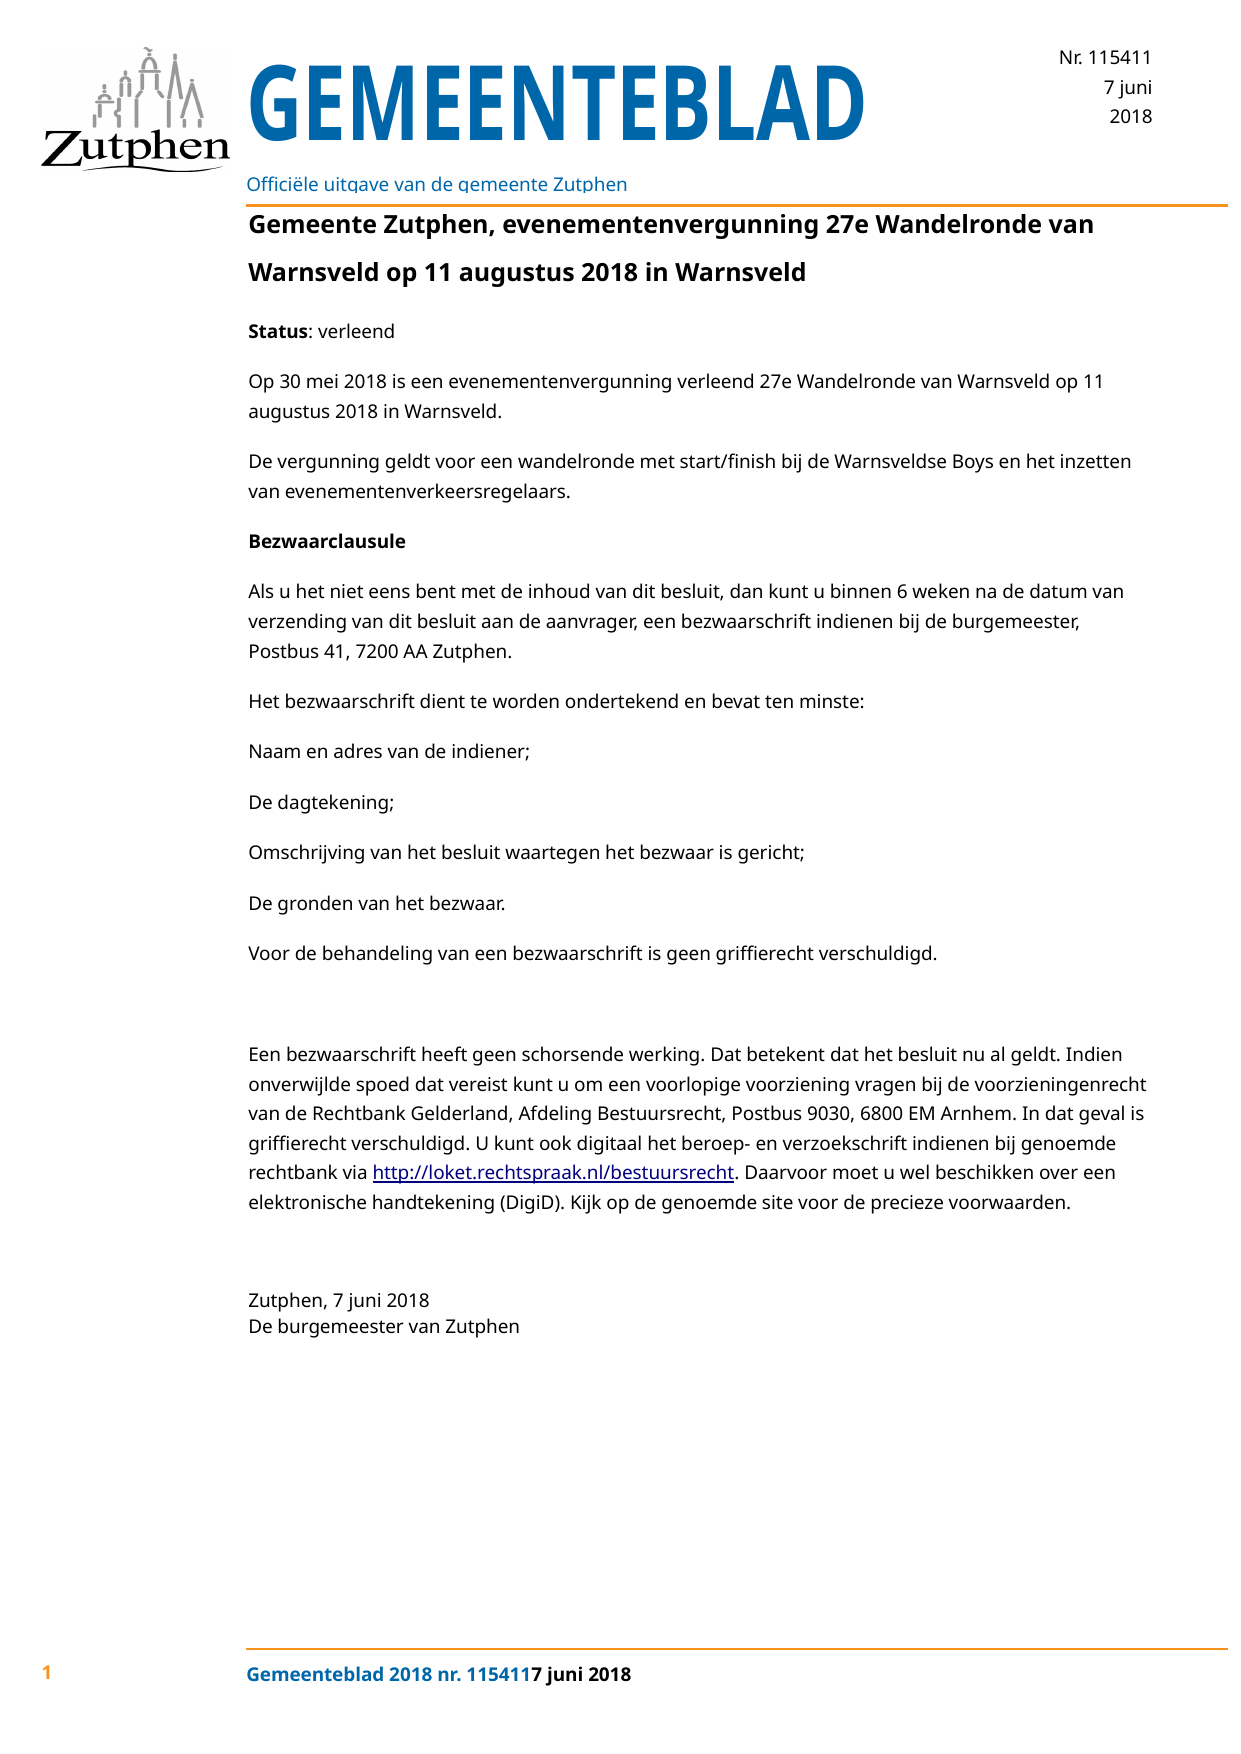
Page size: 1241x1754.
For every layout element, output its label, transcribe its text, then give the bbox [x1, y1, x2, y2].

text Als u het niet eens bent met de inhoud van dit besluit, dan kunt u binnen 6 weken na de datum van verzending van dit besluit aan de aanvrager, een bezwaarschrift indienen bij de burgemeester, Postbus 41, 7200 AA Zutphen. [248, 579, 1152, 664]
text Een bezwaarschrift heeft geen schorsende werking. Dat betekent dat het besluit nu al geldt. Indien onverwijlde spoed dat vereist kunt u om een voorlopige voorziening vragen bij de voorzieningenrecht van de Rechtbank Gelderland, Afdeling Bestuursrecht, Postbus 9030, 6800 EM Arnhem. In dat geval is griffierecht verschuldigd. U kunt ook digitaal het beroep- en verzoekschrift indienen bij genoemde rechtbank via http://loket.rechtspraak.nl/bestuursrecht. Daarvoor moet u wel beschikken over een elektronische handtekening (DigiD). Kijk op de genoemde site voor de precieze voorwaarden. [248, 1041, 1152, 1215]
text De vergunning geldt voor een wandelronde met start/finish bij de Warnsveldse Boys en het inzetten van evenementenverkeersregelaars. [248, 448, 1152, 504]
text Gemeente Zutphen, evenementenvergunning 27e Wandelronde van Warnsveld op 11 augustus 2018 in Warnsveld [248, 207, 1152, 288]
text Naam en adres van de indiener; [248, 739, 1152, 764]
text Voor de behandeling van een bezwaarschrift is geen griffierecht verschuldigd. [248, 940, 1152, 966]
text De gronden van het bezwaar. [248, 890, 1152, 916]
picture [41, 47, 231, 172]
text Het bezwaarschrift dient te worden ondertekend en bevat ten minste: [248, 688, 1152, 714]
text De dagtekening; [248, 789, 1152, 815]
text Status: verleend [248, 318, 1152, 344]
text Op 30 mei 2018 is een evenementenvergunning verleend 27e Wandelronde van Warnsveld op 11 augustus 2018 in Warnsveld. [248, 368, 1152, 424]
text Bezwaarclausule [248, 528, 1152, 554]
text Zutphen, 7 juni 2018 [248, 1287, 1152, 1313]
text Omschrijving van het besluit waartegen het bezwaar is gericht; [248, 839, 1152, 865]
text De burgemeester van Zutphen [248, 1313, 1152, 1339]
